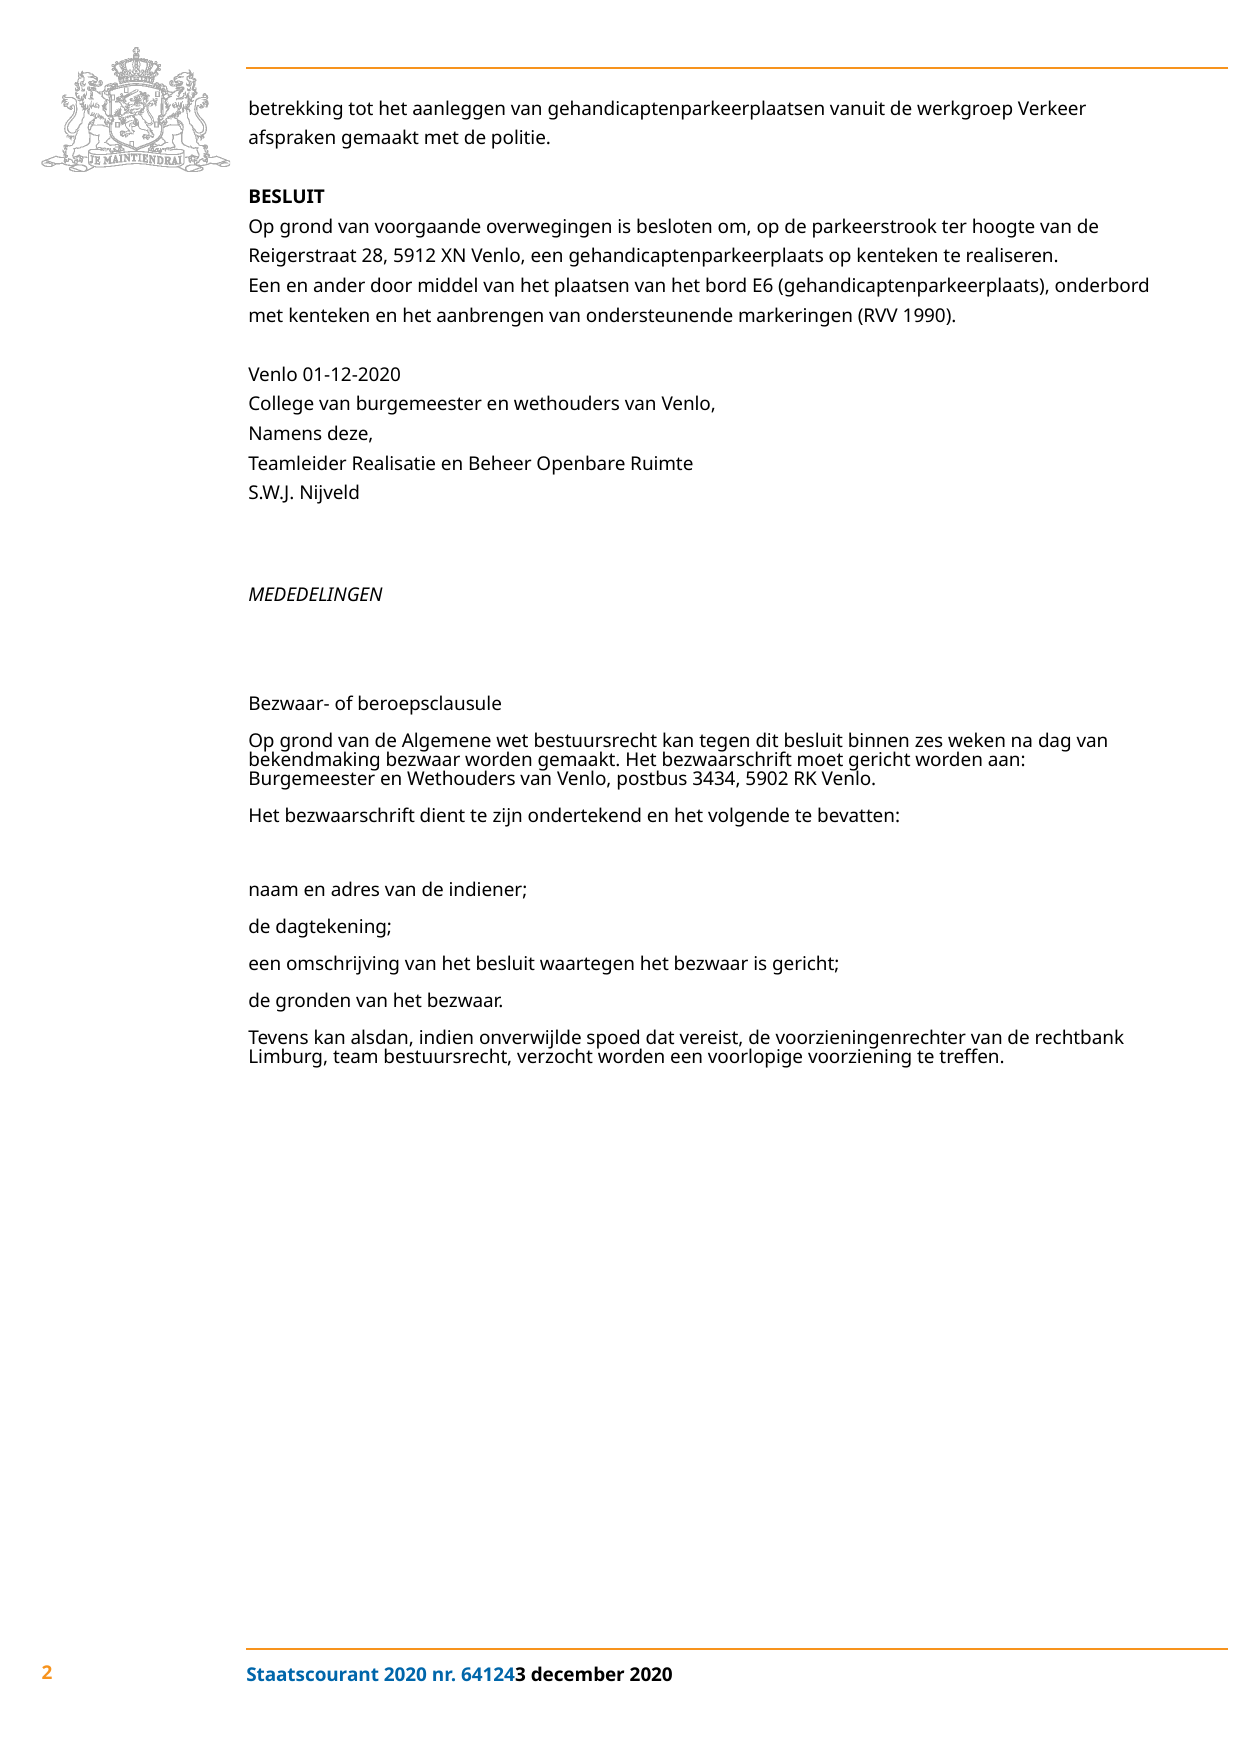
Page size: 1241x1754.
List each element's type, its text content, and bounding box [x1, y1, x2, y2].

text de gronden van het bezwaar. [248, 992, 1152, 1011]
text BESLUIT [248, 183, 1152, 209]
text Een en ander door middel van het plaatsen van het bord E6 (gehandicaptenparkeerplaats), onderbord met kenteken en het aanbrengen van ondersteunende markeringen (RVV 1990). [248, 272, 1152, 328]
picture [41, 47, 231, 172]
text de dagtekening; [248, 918, 1152, 937]
text Bezwaar- of beroepsclausule [248, 694, 1152, 714]
text Teamleider Realisatie en Beheer Openbare Ruimte [248, 450, 1152, 476]
text betrekking tot het aanleggen van gehandicaptenparkeerplaatsen vanuit de werkgroep Verkeer afspraken gemaakt met de politie. [248, 95, 1152, 150]
text een omschrijving van het besluit waartegen het bezwaar is gericht; [248, 955, 1152, 974]
text Het bezwaarschrift dient te zijn ondertekend en het volgende te bevatten: [248, 807, 1152, 826]
text Venlo 01-12-2020 [248, 361, 1152, 387]
text College van burgemeester en wethouders van Venlo, [248, 391, 1152, 416]
text Op grond van voorgaande overwegingen is besloten om, op de parkeerstrook ter hoogte van de Reigerstraat 28, 5912 XN Venlo, een gehandicaptenparkeerplaats op kenteken te realiseren. [248, 213, 1152, 268]
text MEDEDELINGEN [248, 582, 1152, 607]
text naam en adres van de indiener; [248, 881, 1152, 900]
text Namens deze, [248, 420, 1152, 446]
text S.W.J. Nijveld [248, 479, 1152, 505]
text Tevens kan alsdan, indien onverwijlde spoed dat vereist, de voorzieningenrechter van de rechtbank Limburg, team bestuursrecht, verzocht worden een voorlopige voorziening te treffen. [248, 1029, 1152, 1067]
text Op grond van de Algemene wet bestuursrecht kan tegen dit besluit binnen zes weken na dag van bekendmaking bezwaar worden gemaakt. Het bezwaarschrift moet gericht worden aan: Burgemeester en Wethouders van Venlo, postbus 3434, 5902 RK Venlo. [248, 732, 1152, 789]
